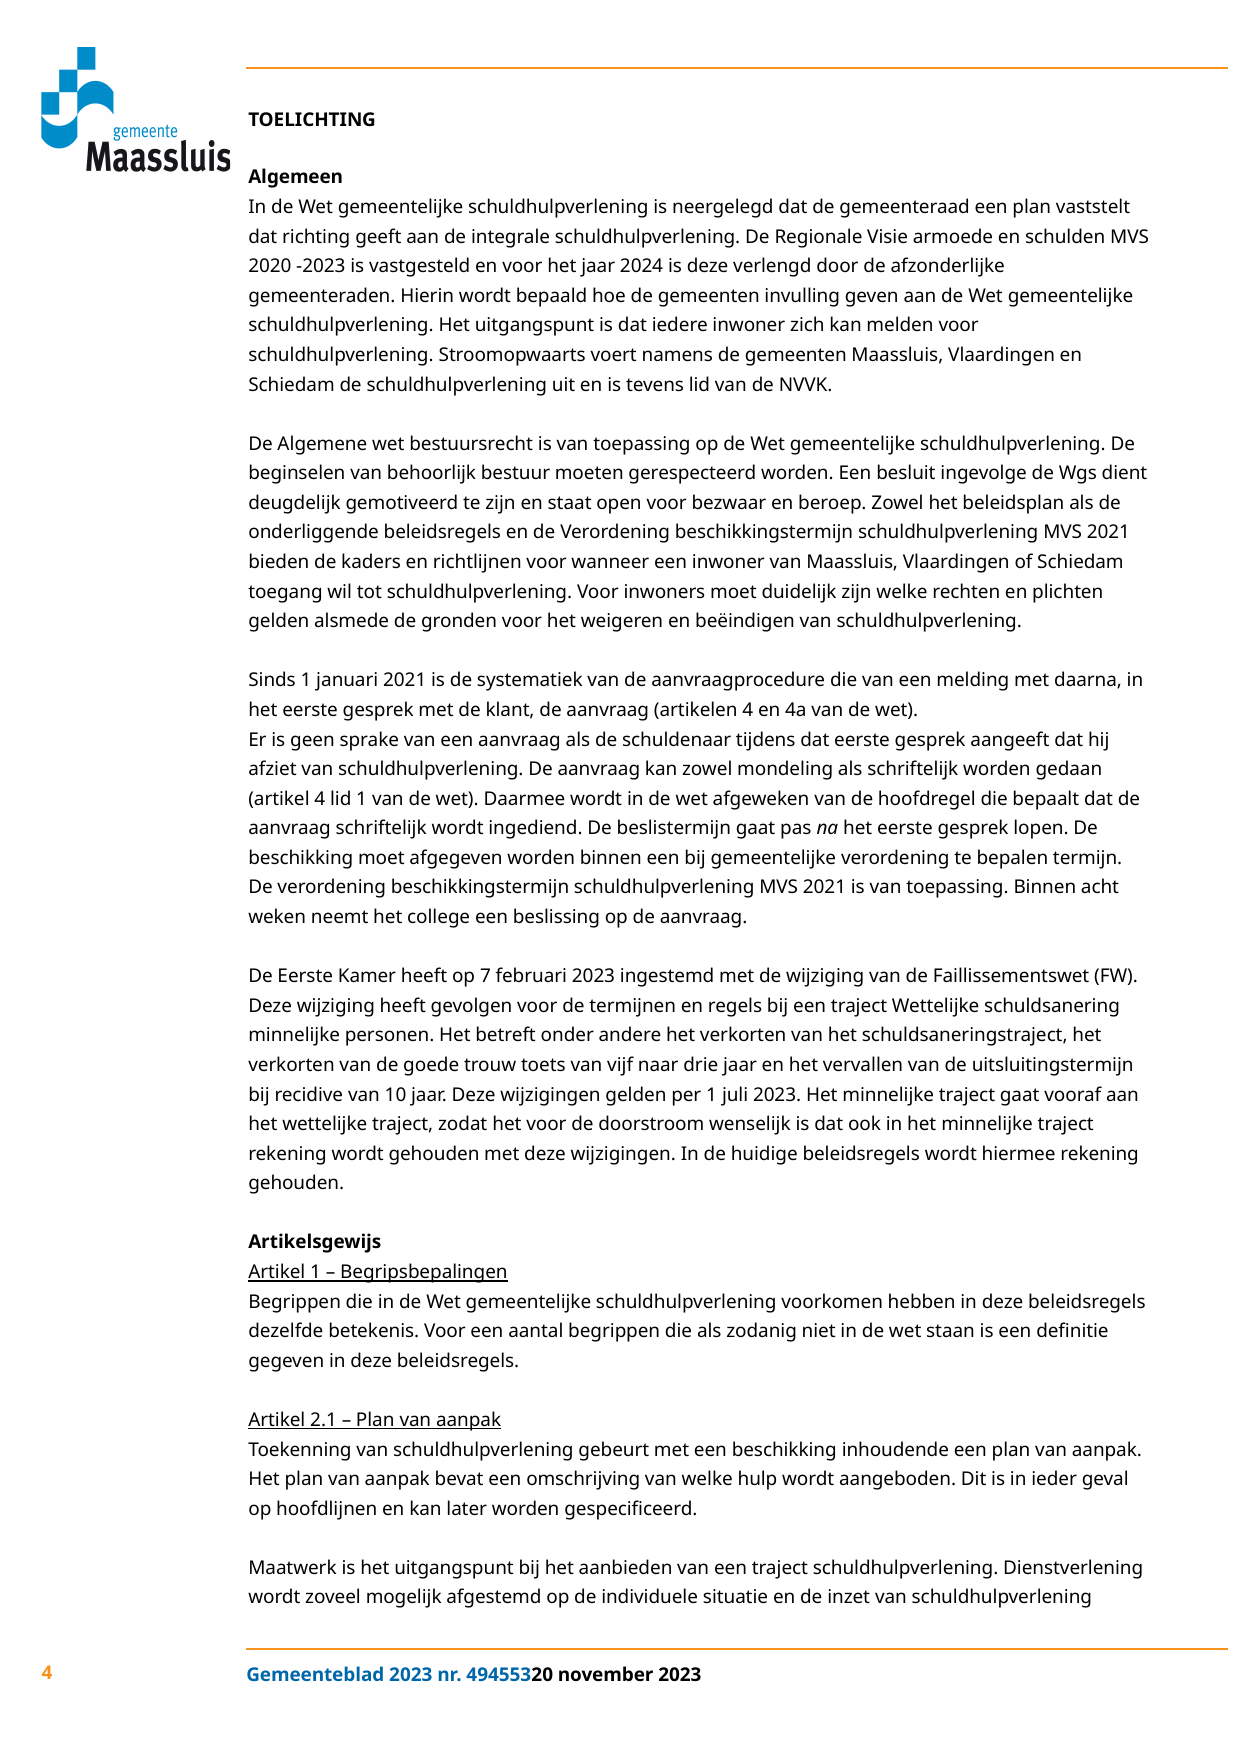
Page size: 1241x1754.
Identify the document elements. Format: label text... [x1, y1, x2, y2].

text Maatwerk is het uitgangspunt bij het aanbieden van een traject schuldhulpverlening. Dienstverlening wordt zoveel mogelijk afgestemd op de individuele situatie en de inzet van schuldhulpverlening [248, 1554, 1152, 1609]
text In de Wet gemeentelijke schuldhulpverlening is neergelegd dat de gemeenteraad een plan vaststelt dat richting geeft aan de integrale schuldhulpverlening. De Regionale Visie armoede en schulden MVS 2020 -2023 is vastgesteld en voor het jaar 2024 is deze verlengd door de afzonderlijke gemeenteraden. Hierin wordt bepaald hoe de gemeenten invulling geven aan de Wet gemeentelijke schuldhulpverlening. Het uitgangspunt is dat iedere inwoner zich kan melden voor schuldhulpverlening. Stroomopwaarts voert namens de gemeenten Maassluis, Vlaardingen en Schiedam de schuldhulpverlening uit en is tevens lid van de NVVK. [248, 193, 1152, 396]
text Het plan van aanpak bevat een omschrijving van welke hulp wordt aangeboden. Dit is in ieder geval op hoofdlijnen en kan later worden gespecificeerd. [248, 1465, 1152, 1521]
text Algemeen [248, 164, 1152, 189]
text De Eerste Kamer heeft op 7 februari 2023 ingestemd met de wijziging van de Faillissementswet (FW). Deze wijziging heeft gevolgen voor de termijnen en regels bij een traject Wettelijke schuldsanering minnelijke personen. Het betreft onder andere het verkorten van het schuldsaneringstraject, het verkorten van de goede trouw toets van vijf naar drie jaar en het vervallen van de uitsluitingstermijn bij recidive van 10 jaar. Deze wijzigingen gelden per 1 juli 2023. Het minnelijke traject gaat vooraf aan het wettelijke traject, zodat het voor de doorstroom wenselijk is dat ook in het minnelijke traject rekening wordt gehouden met deze wijzigingen. In de huidige beleidsregels wordt hiermee rekening gehouden. [248, 962, 1152, 1195]
text Er is geen sprake van een aanvraag als de schuldenaar tijdens dat eerste gesprek aangeeft dat hij afziet van schuldhulpverlening. De aanvraag kan zowel mondeling als schriftelijk worden gedaan (artikel 4 lid 1 van de wet). Daarmee wordt in de wet afgeweken van de hoofdregel die bepaalt dat de aanvraag schriftelijk wordt ingediend. De beslistermijn gaat pas na het eerste gesprek lopen. De beschikking moet afgegeven worden binnen een bij gemeentelijke verordening te bepalen termijn. [248, 726, 1152, 870]
text TOELICHTING [248, 95, 1152, 134]
text Artikel 1 – Begripsbepalingen [248, 1258, 1152, 1284]
text Toekenning van schuldhulpverlening gebeurt met een beschikking inhoudende een plan van aanpak. [248, 1436, 1152, 1461]
text Artikelsgewijs [248, 1229, 1152, 1254]
picture [41, 47, 231, 172]
text Artikel 2.1 – Plan van aanpak [248, 1406, 1152, 1432]
picture [41, 47, 77, 92]
text De verordening beschikkingstermijn schuldhulpverlening MVS 2021 is van toepassing. Binnen acht weken neemt het college een beslissing op de aanvraag. [248, 874, 1152, 929]
text De Algemene wet bestuursrecht is van toepassing op de Wet gemeentelijke schuldhulpverlening. De beginselen van behoorlijk bestuur moeten gerespecteerd worden. Een besluit ingevolge de Wgs dient deugdelijk gemotiveerd te zijn en staat open voor bezwaar en beroep. Zowel het beleidsplan als de onderliggende beleidsregels en de Verordening beschikkingstermijn schuldhulpverlening MVS 2021 bieden de kaders en richtlijnen voor wanneer een inwoner van Maassluis, Vlaardingen of Schiedam toegang wil tot schuldhulpverlening. Voor inwoners moet duidelijk zijn welke rechten en plichten gelden alsmede de gronden voor het weigeren en beëindigen van schuldhulpverlening. [248, 430, 1152, 633]
text Sinds 1 januari 2021 is de systematiek van de aanvraagprocedure die van een melding met daarna, in het eerste gesprek met de klant, de aanvraag (artikelen 4 en 4a van de wet). [248, 667, 1152, 722]
text Begrippen die in de Wet gemeentelijke schuldhulpverlening voorkomen hebben in deze beleidsregels dezelfde betekenis. Voor een aantal begrippen die als zodanig niet in de wet staan is een definitie gegeven in deze beleidsregels. [248, 1288, 1152, 1373]
